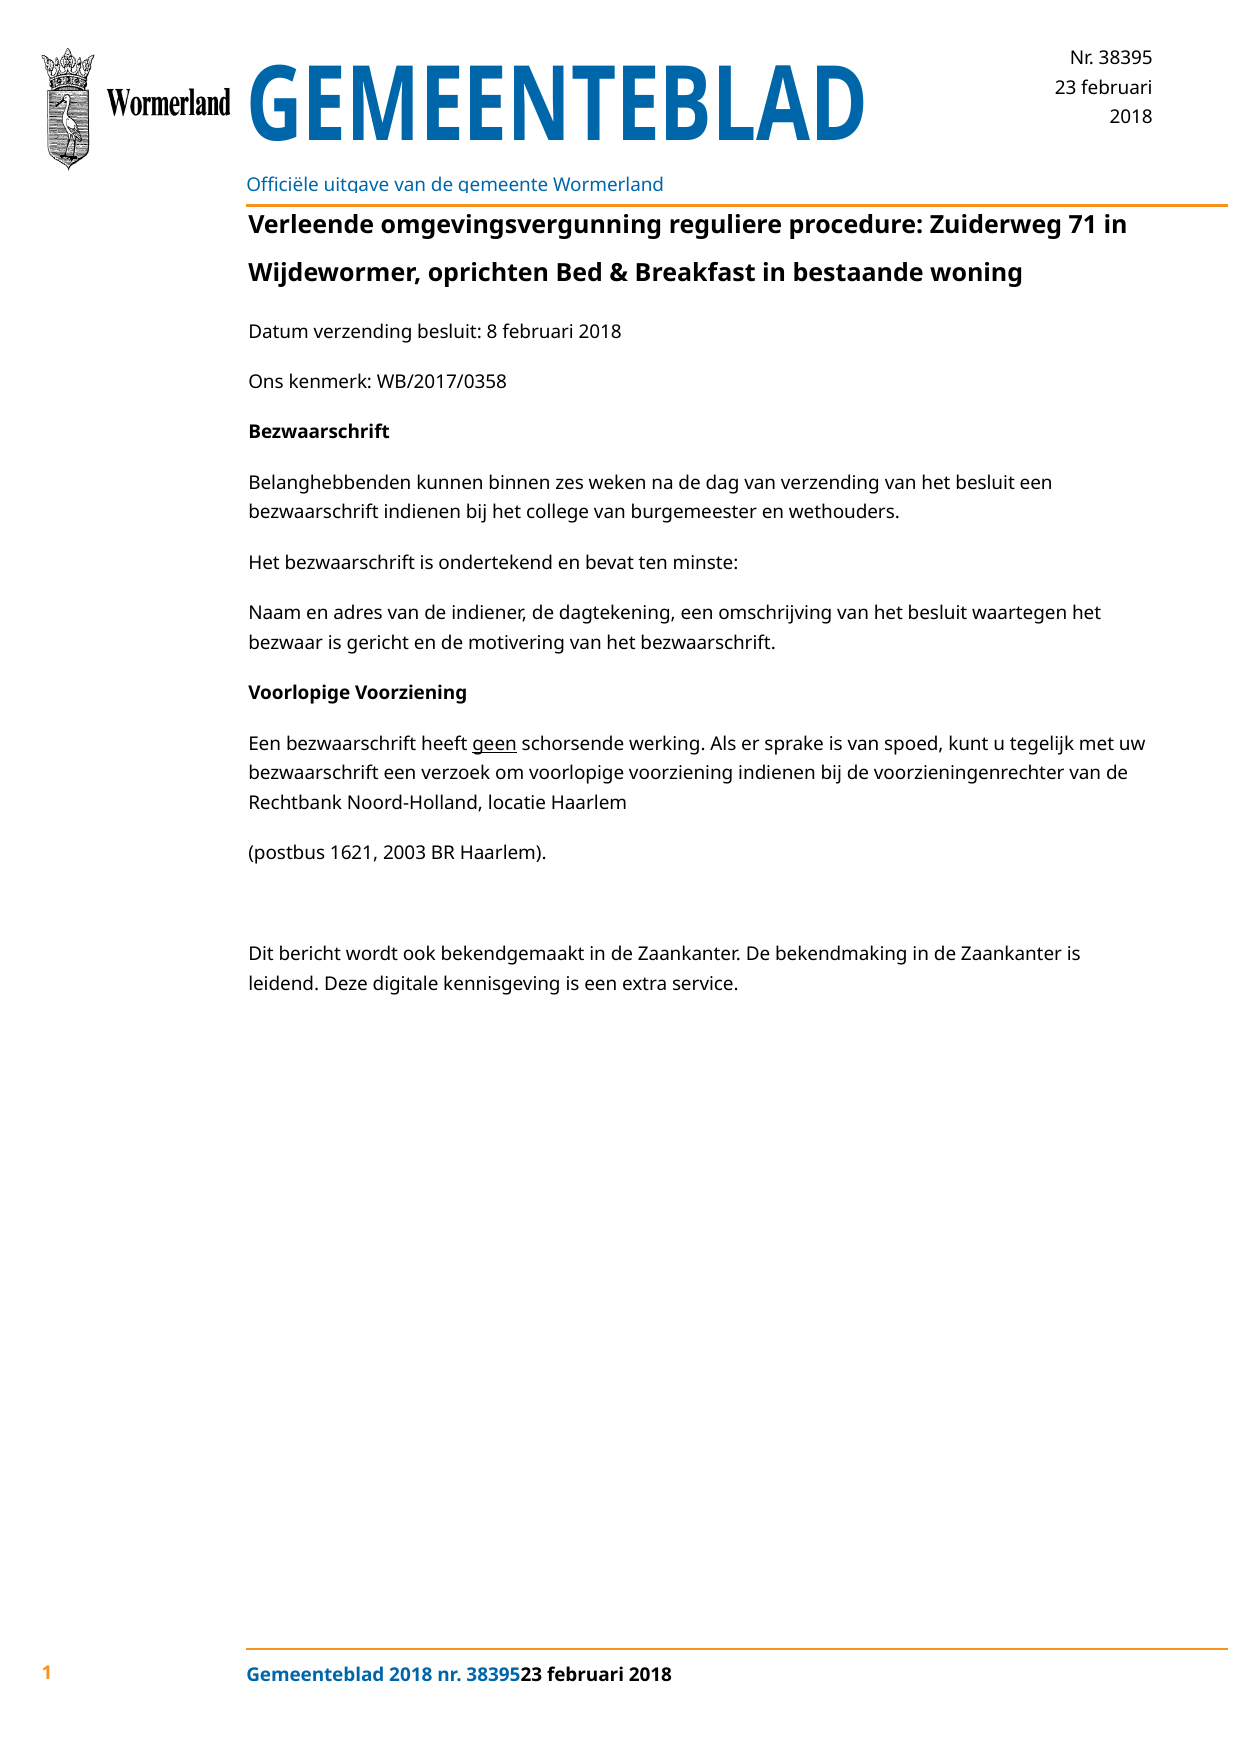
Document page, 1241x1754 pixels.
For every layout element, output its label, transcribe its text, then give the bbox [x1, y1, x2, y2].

text Bezwaarschrift [248, 419, 1152, 444]
text Naam en adres van de indiener, de dagtekening, een omschrijving van het besluit waartegen het bezwaar is gericht en de motivering van het bezwaarschrift. [248, 599, 1152, 655]
text Ons kenmerk: WB/2017/0358 [248, 368, 1152, 394]
text Voorlopige Voorziening [248, 679, 1152, 705]
text Datum verzending besluit: 8 februari 2018 [248, 318, 1152, 344]
text Een bezwaarschrift heeft geen schorsende werking. Als er sprake is van spoed, kunt u tegelijk met uw bezwaarschrift een verzoek om voorlopige voorziening indienen bij de voorzieningenrechter van de Rechtbank Noord-Holland, locatie Haarlem [248, 730, 1152, 815]
text Het bezwaarschrift is ondertekend en bevat ten minste: [248, 549, 1152, 575]
text Verleende omgevingsvergunning reguliere procedure: Zuiderweg 71 in Wijdewormer, oprichten Bed & Breakfast in bestaande woning [248, 207, 1152, 288]
picture [41, 47, 231, 172]
text Belanghebbenden kunnen binnen zes weken na de dag van verzending van het besluit een bezwaarschrift indienen bij het college van burgemeester en wethouders. [248, 469, 1152, 524]
text Dit bericht wordt ook bekendgemaakt in de Zaankanter. De bekendmaking in de Zaankanter is leidend. Deze digitale kennisgeving is een extra service. [248, 940, 1152, 996]
text (postbus 1621, 2003 BR Haarlem). [248, 839, 1152, 865]
